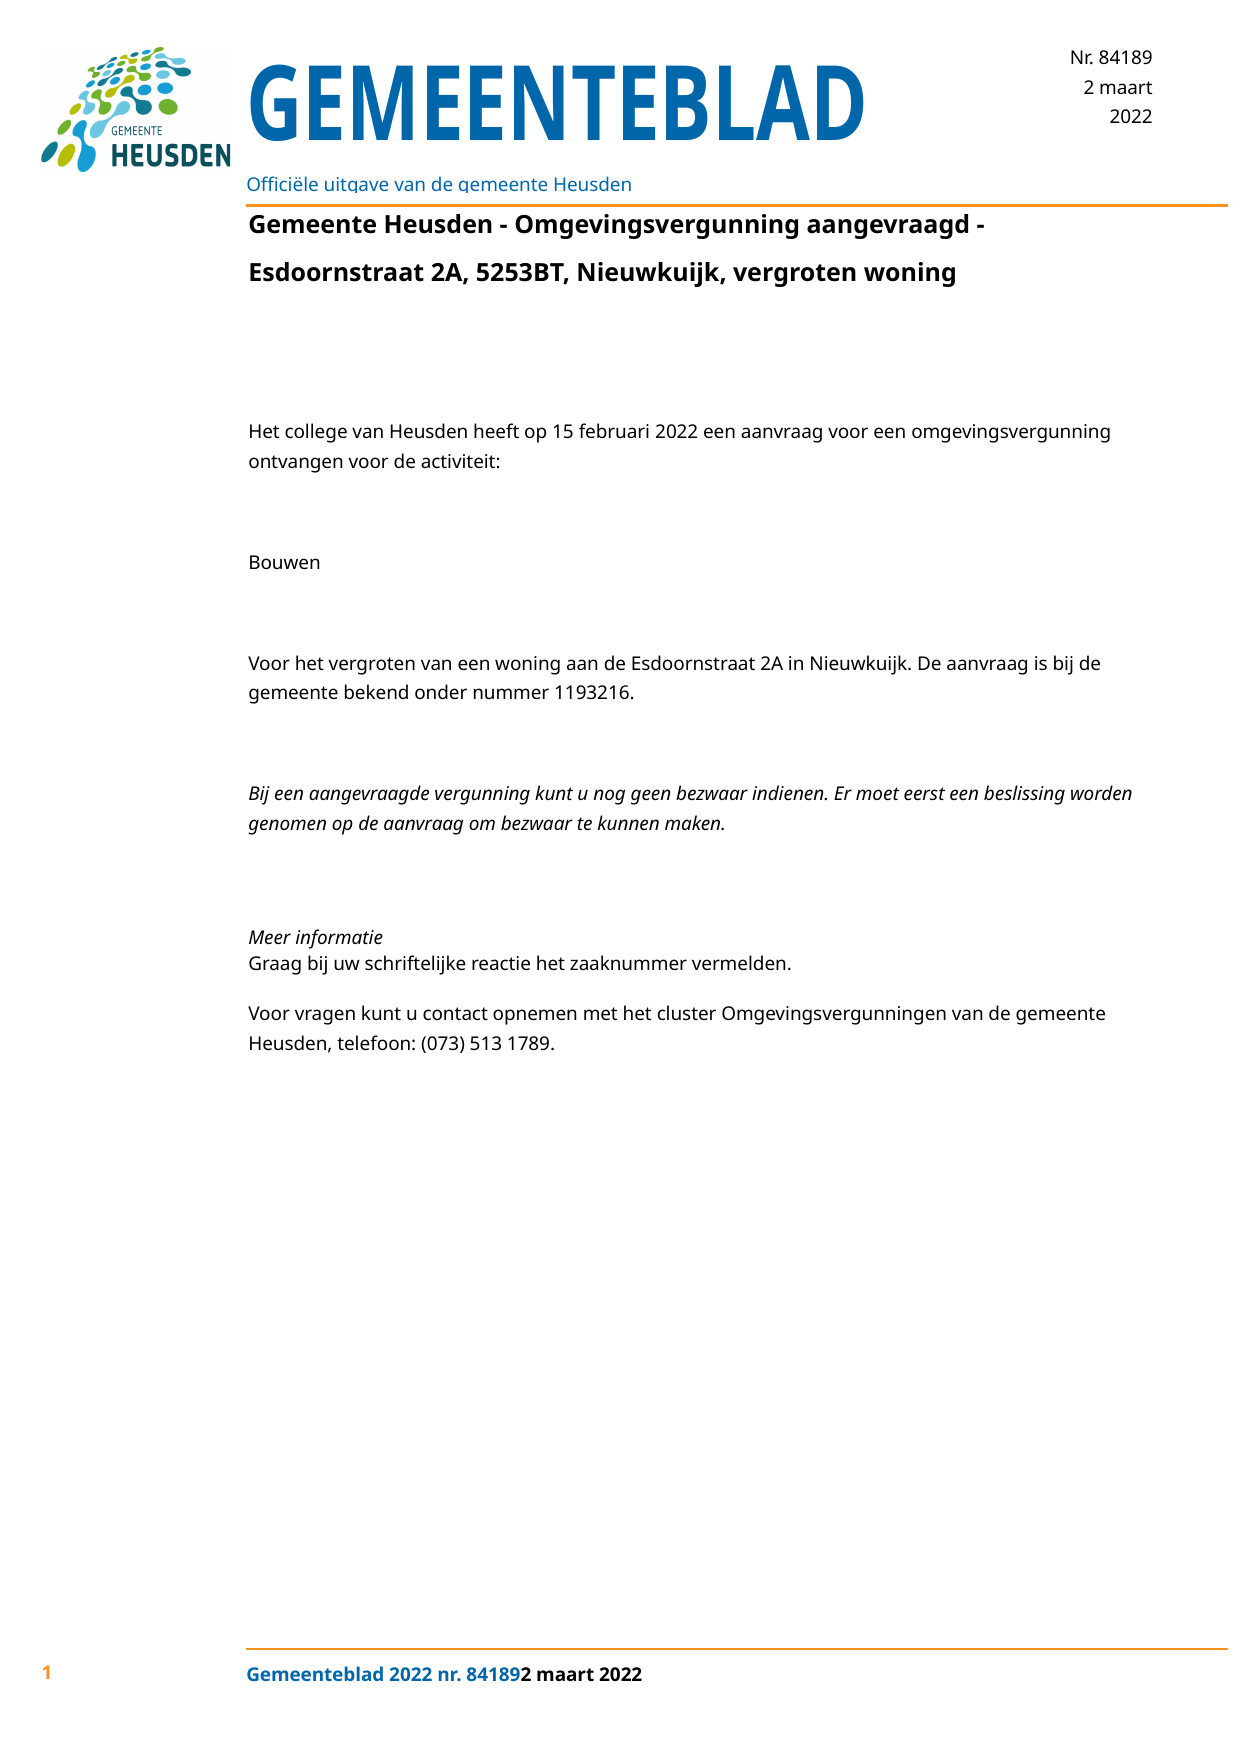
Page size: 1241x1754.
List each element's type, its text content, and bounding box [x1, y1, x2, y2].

text Bij een aangevraagde vergunning kunt u nog geen bezwaar indienen. Er moet eerst een beslissing worden genomen op de aanvraag om bezwaar te kunnen maken. [248, 780, 1152, 836]
text Gemeente Heusden - Omgevingsvergunning aangevraagd - Esdoornstraat 2A, 5253BT, Nieuwkuijk, vergroten woning [248, 207, 1152, 288]
picture [41, 47, 231, 172]
text Voor het vergroten van een woning aan de Esdoornstraat 2A in Nieuwkuijk. De aanvraag is bij de gemeente bekend onder nummer 1193216. [248, 650, 1152, 705]
text Meer informatie [248, 924, 1152, 950]
text Bouwen [248, 549, 1152, 575]
text Graag bij uw schriftelijke reactie het zaaknummer vermelden. [248, 950, 1152, 976]
text Het college van Heusden heeft op 15 februari 2022 een aanvraag voor een omgevingsvergunning ontvangen voor de activiteit: [248, 419, 1152, 474]
text Voor vragen kunt u contact opnemen met het cluster Omgevingsvergunningen van de gemeente Heusden, telefoon: (073) 513 1789. [248, 1001, 1152, 1056]
